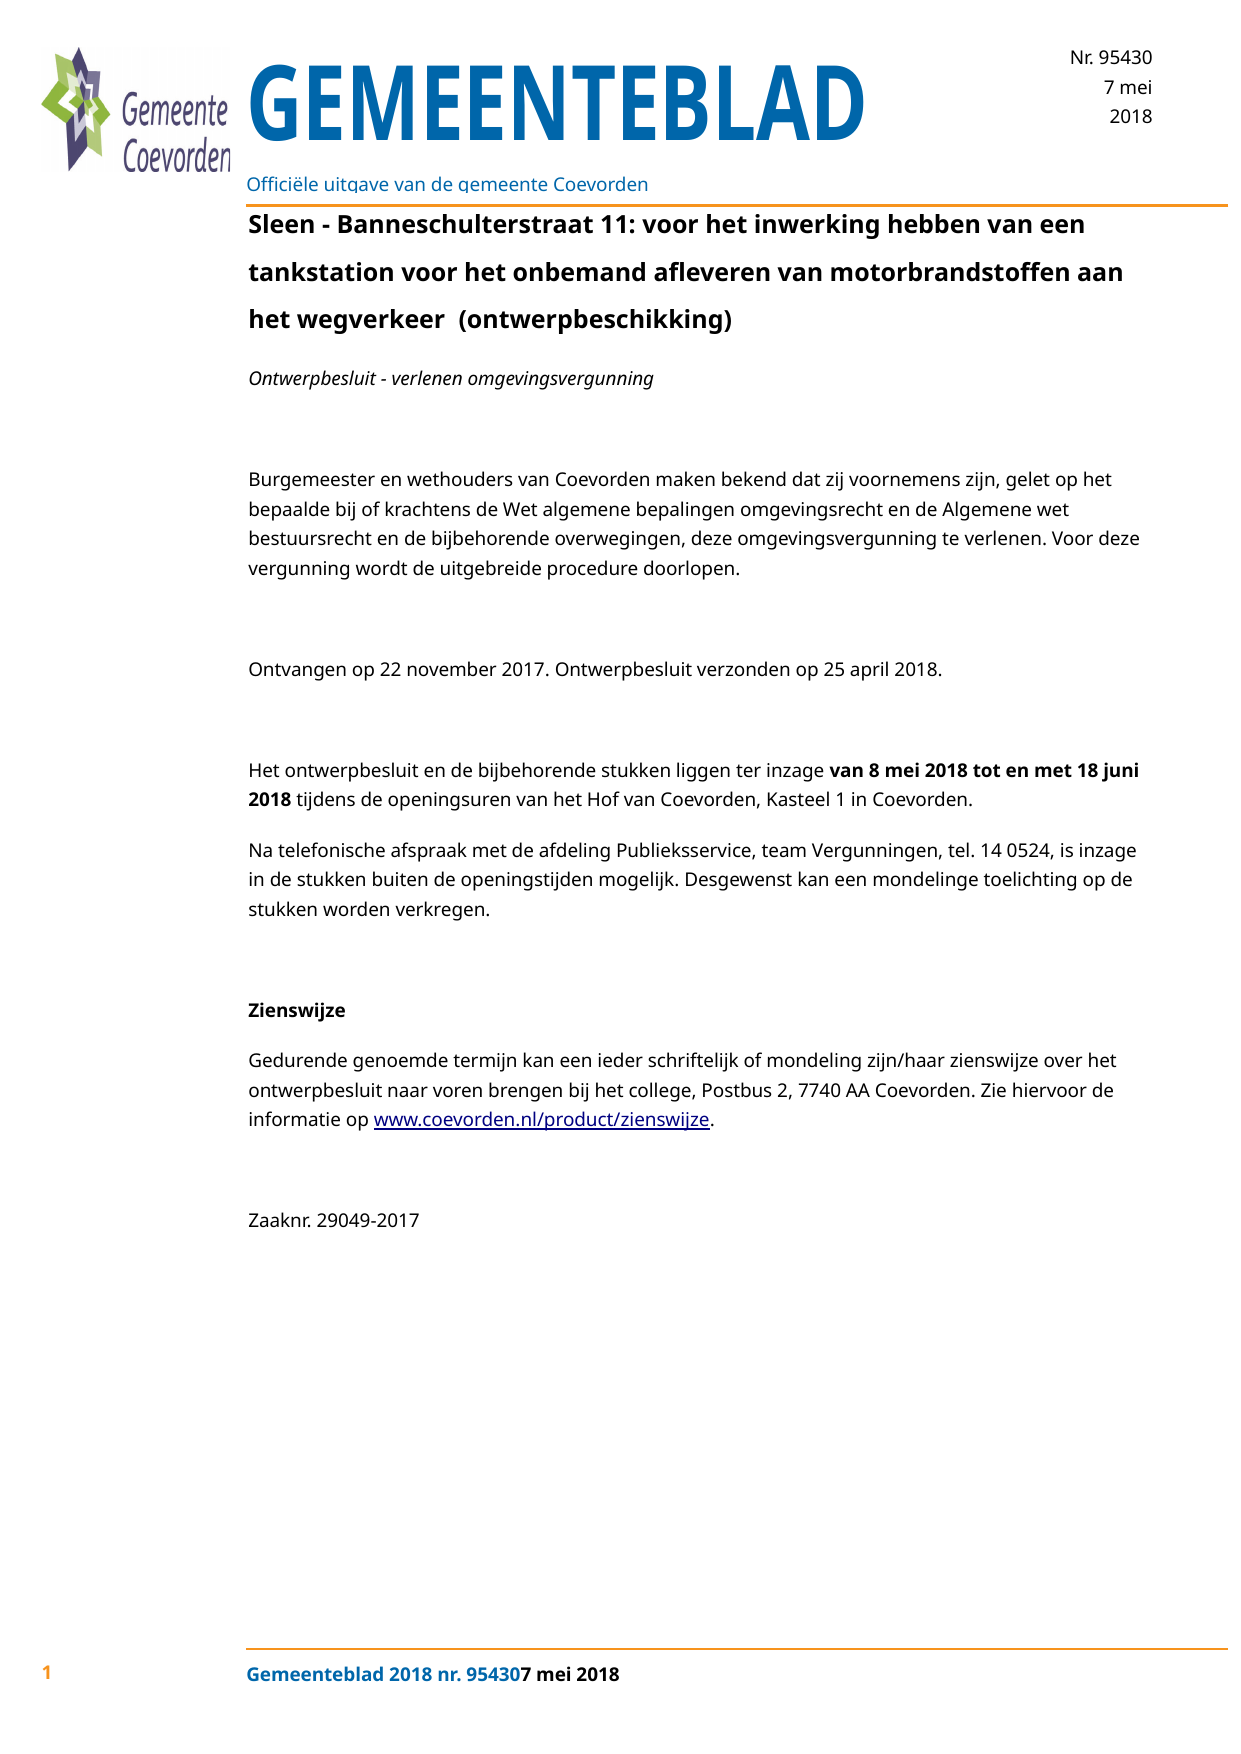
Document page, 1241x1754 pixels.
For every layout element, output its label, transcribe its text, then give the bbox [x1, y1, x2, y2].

text Ontvangen op 22 november 2017. Ontwerpbesluit verzonden op 25 april 2018. [248, 656, 1152, 682]
text Ontwerpbesluit - verlenen omgevingsvergunning [248, 366, 1152, 391]
text Zienswijze [248, 997, 1152, 1022]
text Na telefonische afspraak met de afdeling Publieksservice, team Vergunningen, tel. 14 0524, is inzage in de stukken buiten de openingstijden mogelijk. Desgewenst kan een mondelinge toelichting op de stukken worden verkregen. [248, 837, 1152, 922]
text Gedurende genoemde termijn kan een ieder schriftelijk of mondeling zijn/haar zienswijze over het ontwerpbesluit naar voren brengen bij het college, Postbus 2, 7740 AA Coevorden. Zie hiervoor de informatie op www.coevorden.nl/product/zienswijze. [248, 1047, 1152, 1132]
text Burgemeester en wethouders van Coevorden maken bekend dat zij voornemens zijn, gelet op het bepaalde bij of krachtens de Wet algemene bepalingen omgevingsrecht en de Algemene wet bestuursrecht en de bijbehorende overwegingen, deze omgevingsvergunning te verlenen. Voor deze vergunning wordt de uitgebreide procedure doorlopen. [248, 466, 1152, 581]
text Sleen - Banneschulterstraat 11: voor het inwerking hebben van een tankstation voor het onbemand afleveren van motorbrandstoffen aan het wegverkeer (ontwerpbeschikking) [248, 207, 1152, 336]
text Het ontwerpbesluit en de bijbehorende stukken liggen ter inzage van 8 mei 2018 tot en met 18 juni 2018 tijdens de openingsuren van het Hof van Coevorden, Kasteel 1 in Coevorden. [248, 757, 1152, 812]
text Zaaknr. 29049-2017 [248, 1207, 1152, 1233]
picture [41, 47, 231, 172]
